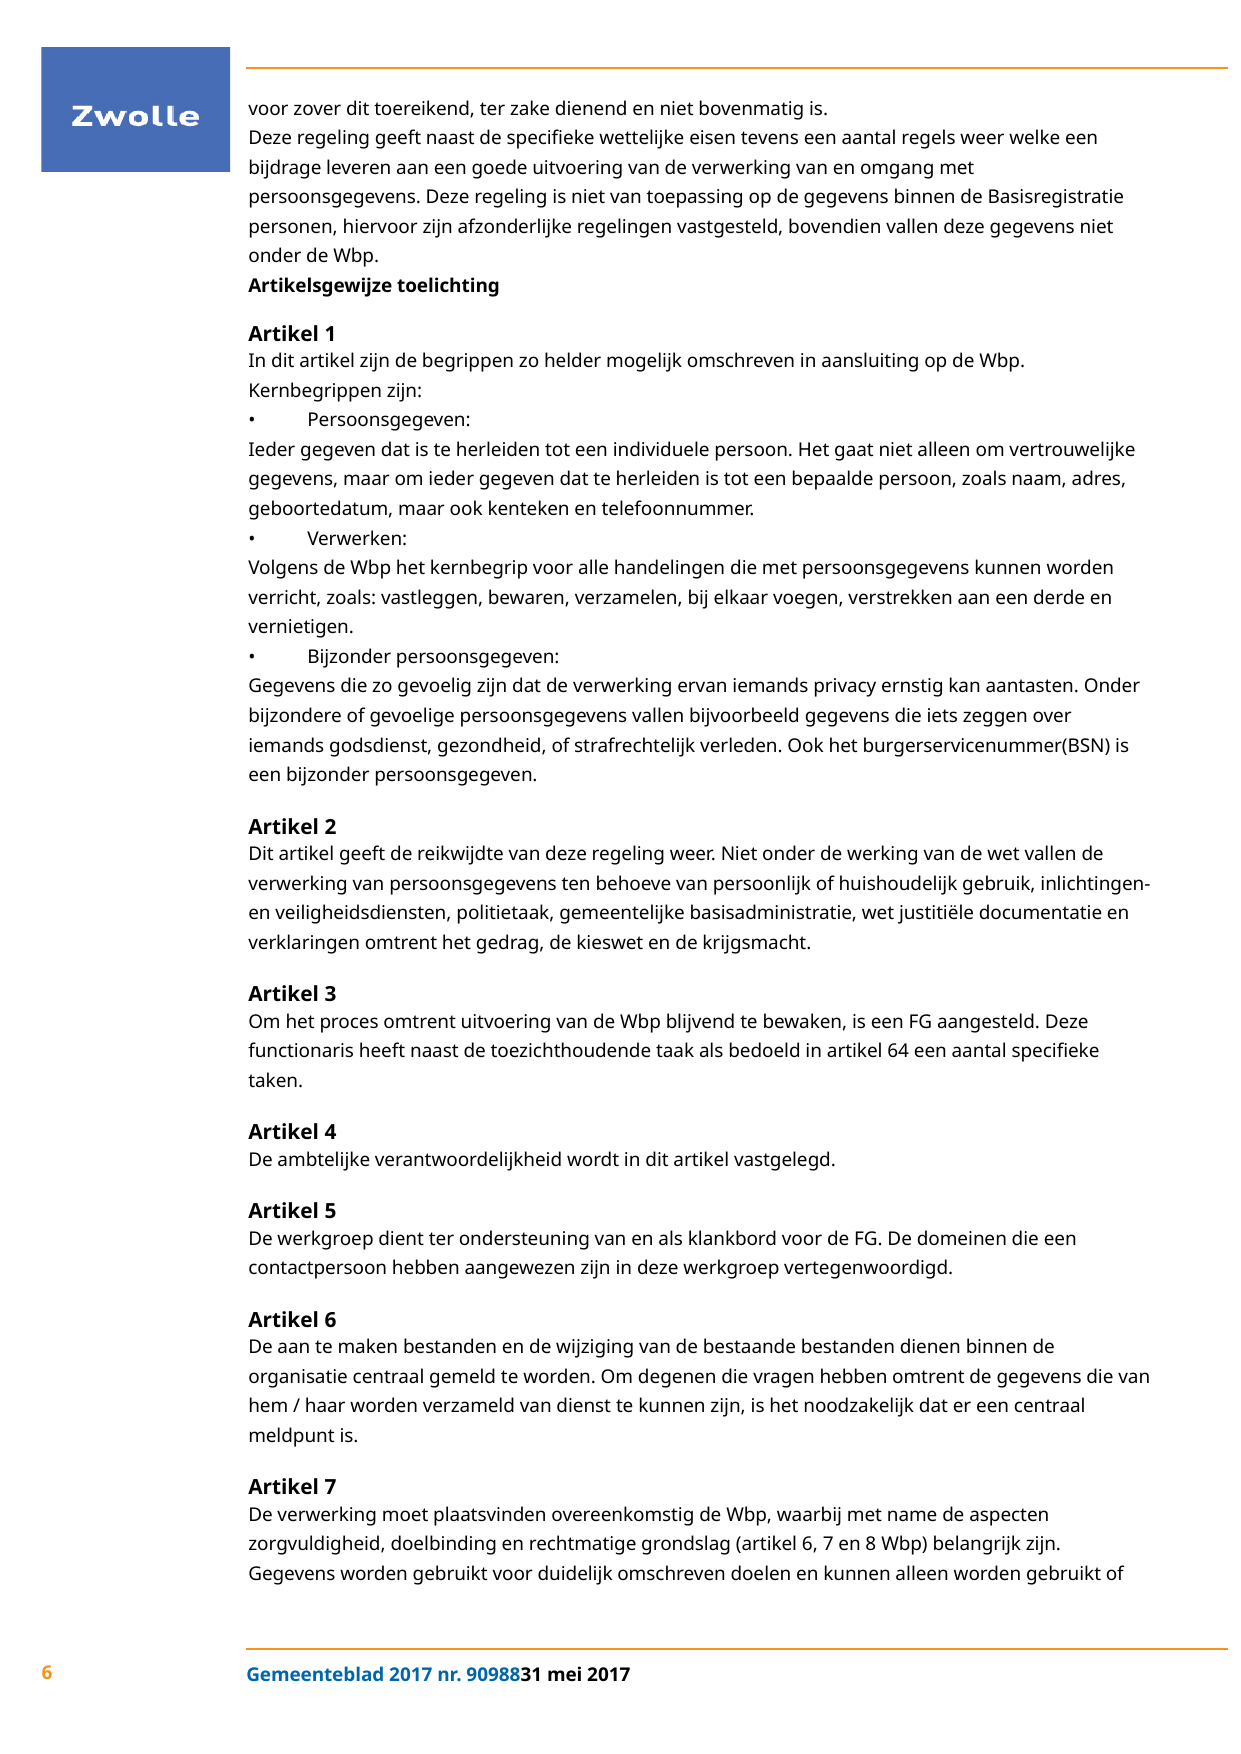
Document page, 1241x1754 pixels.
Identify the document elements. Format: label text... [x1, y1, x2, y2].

picture [41, 47, 231, 172]
text voor zover dit toereikend, ter zake dienend en niet bovenmatig is. [248, 95, 1152, 121]
text Om het proces omtrent uitvoering van de Wbp blijvend te bewaken, is een FG aangesteld. Deze functionaris heeft naast de toezichthoudende taak als bedoeld in artikel 64 een aantal specifieke taken. [248, 1008, 1152, 1093]
list Bijzonder persoonsgegeven: [248, 643, 1152, 669]
text Artikel 3 [248, 979, 1152, 1008]
text Gegevens die zo gevoelig zijn dat de verwerking ervan iemands privacy ernstig kan aantasten. Onder bijzondere of gevoelige persoonsgegevens vallen bijvoorbeeld gegevens die iets zeggen over iemands godsdienst, gezondheid, of strafrechtelijk verleden. Ook het burgerservicenummer(BSN) is een bijzonder persoonsgegeven. [248, 673, 1152, 787]
text De aan te maken bestanden en de wijziging van de bestaande bestanden dienen binnen de organisatie centraal gemeld te worden. Om degenen die vragen hebben omtrent de gegevens die van hem / haar worden verzameld van dienst te kunnen zijn, is het noodzakelijk dat er een centraal meldpunt is. [248, 1333, 1152, 1448]
text Gegevens worden gebruikt voor duidelijk omschreven doelen en kunnen alleen worden gebruikt of [248, 1560, 1152, 1586]
text Artikel 2 [248, 812, 1152, 840]
text De werkgroep dient ter ondersteuning van en als klankbord voor de FG. De domeinen die een contactpersoon hebben aangewezen zijn in deze werkgroep vertegenwoordigd. [248, 1225, 1152, 1280]
text Dit artikel geeft de reikwijdte van deze regeling weer. Niet onder de werking van de wet vallen de verwerking van persoonsgegevens ten behoeve van persoonlijk of huishoudelijk gebruik, inlichtingen- en veiligheidsdiensten, politietaak, gemeentelijke basisadministratie, wet justitiële documentatie en verklaringen omtrent het gedrag, de kieswet en de krijgsmacht. [248, 840, 1152, 955]
text Artikelsgewijze toelichting [248, 272, 1152, 298]
text Artikel 1 [248, 319, 1152, 347]
text Deze regeling geeft naast de specifieke wettelijke eisen tevens een aantal regels weer welke een bijdrage leveren aan een goede uitvoering van de verwerking van en omgang met persoonsgegevens. Deze regeling is niet van toepassing op de gegevens binnen de Basisregistratie personen, hiervoor zijn afzonderlijke regelingen vastgesteld, bovendien vallen deze gegevens niet onder de Wbp. [248, 124, 1152, 268]
text Volgens de Wbp het kernbegrip voor alle handelingen die met persoonsgegevens kunnen worden verricht, zoals: vastleggen, bewaren, verzamelen, bij elkaar voegen, verstrekken aan een derde en vernietigen. [248, 554, 1152, 639]
text In dit artikel zijn de begrippen zo helder mogelijk omschreven in aansluiting op de Wbp. Kernbegrippen zijn: [248, 347, 1152, 403]
text Artikel 4 [248, 1117, 1152, 1146]
text Artikel 7 [248, 1472, 1152, 1501]
list Verwerken: [248, 525, 1152, 551]
text De verwerking moet plaatsvinden overeenkomstig de Wbp, waarbij met name de aspecten zorgvuldigheid, doelbinding en rechtmatige grondslag (artikel 6, 7 en 8 Wbp) belangrijk zijn. [248, 1501, 1152, 1556]
list Persoonsgegeven: [248, 406, 1152, 432]
text Artikel 5 [248, 1196, 1152, 1225]
text Artikel 6 [248, 1305, 1152, 1333]
text Ieder gegeven dat is te herleiden tot een individuele persoon. Het gaat niet alleen om vertrouwelijke gegevens, maar om ieder gegeven dat te herleiden is tot een bepaalde persoon, zoals naam, adres, geboortedatum, maar ook kenteken en telefoonnummer. [248, 436, 1152, 521]
text De ambtelijke verantwoordelijkheid wordt in dit artikel vastgelegd. [248, 1146, 1152, 1172]
